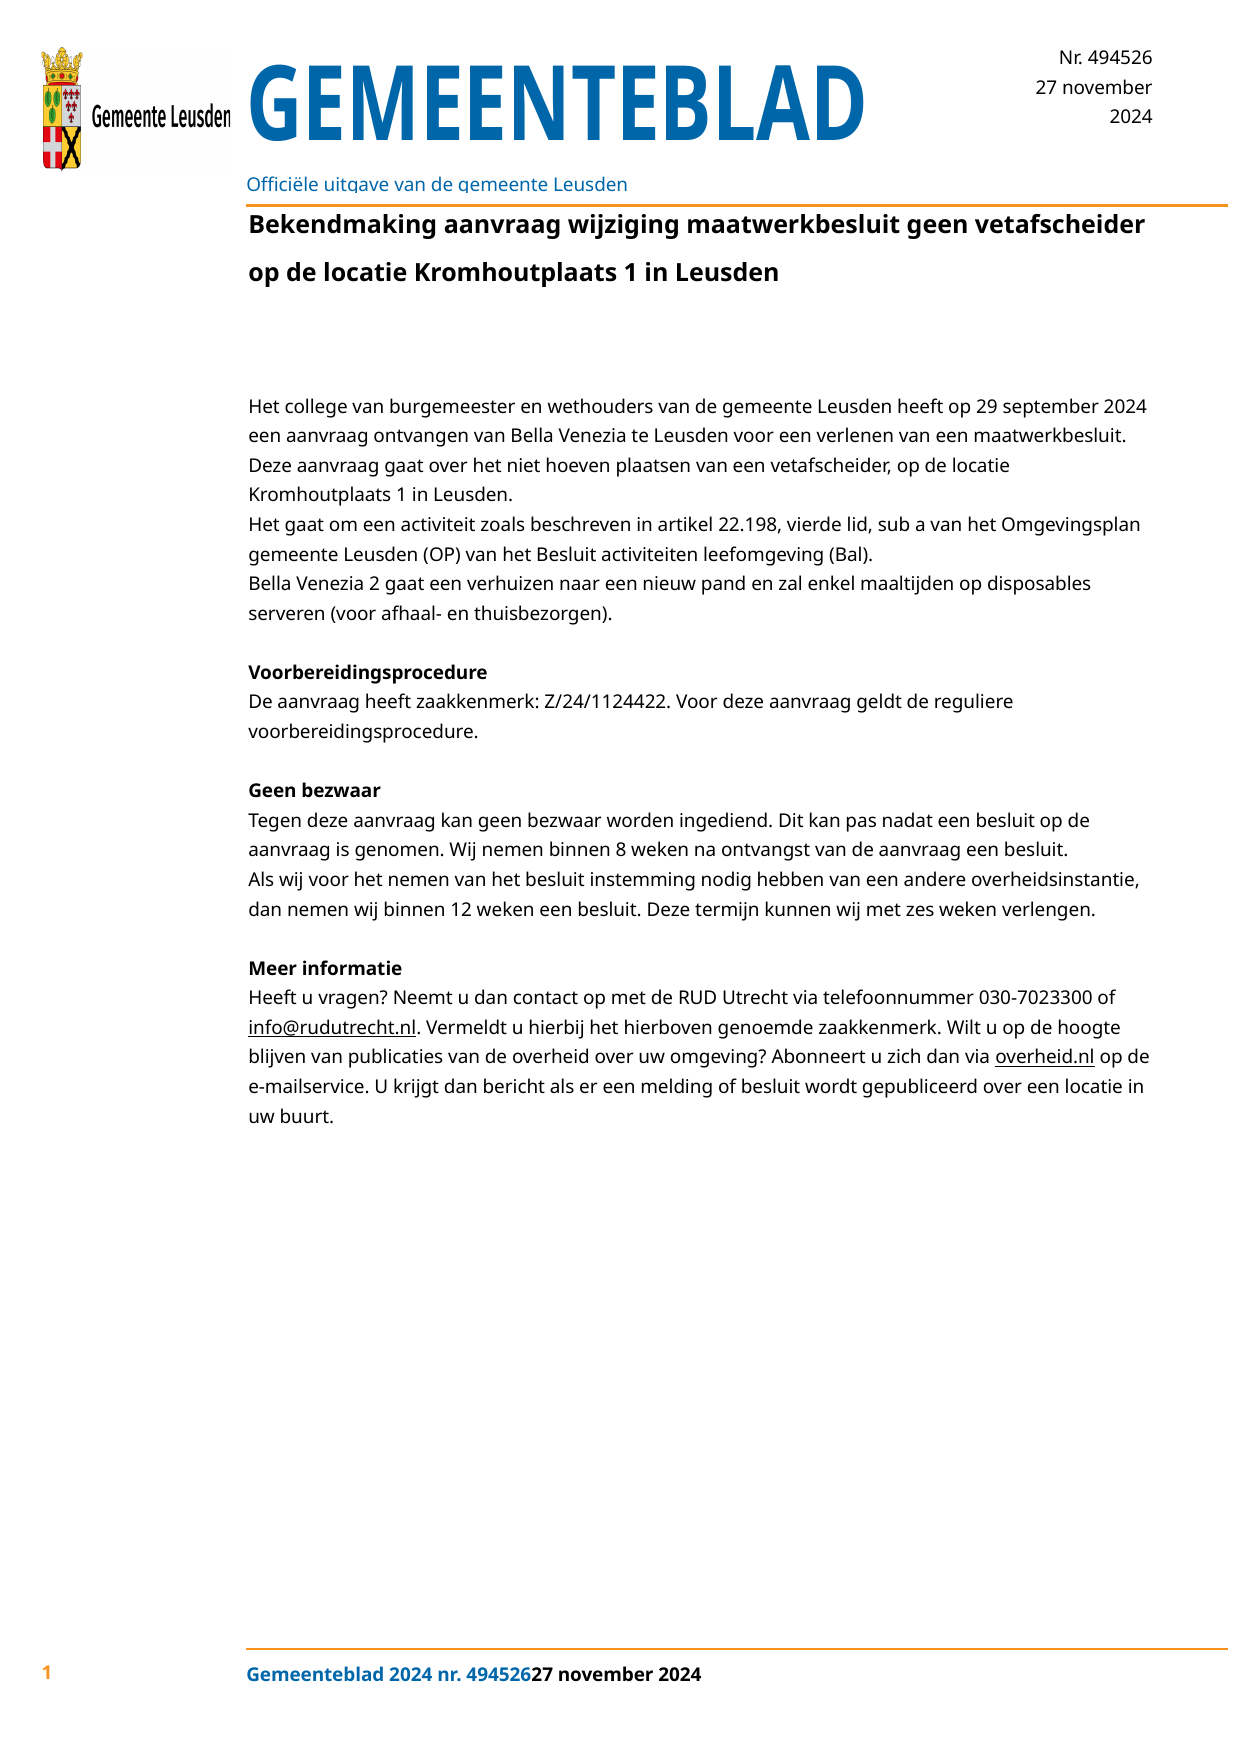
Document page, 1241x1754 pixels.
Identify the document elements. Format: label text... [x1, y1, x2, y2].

text De aanvraag heeft zaakkenmerk: Z/24/1124422. Voor deze aanvraag geldt de reguliere voorbereidingsprocedure. [248, 689, 1152, 744]
text Het college van burgemeester en wethouders van de gemeente Leusden heeft op 29 september 2024 een aanvraag ontvangen van Bella Venezia te Leusden voor een verlenen van een maatwerkbesluit. Deze aanvraag gaat over het niet hoeven plaatsen van een vetafscheider, op de locatie Kromhoutplaats 1 in Leusden. [248, 393, 1152, 507]
text Als wij voor het nemen van het besluit instemming nodig hebben van een andere overheidsinstantie, dan nemen wij binnen 12 weken een besluit. Deze termijn kunnen wij met zes weken verlengen. [248, 866, 1152, 922]
text Bekendmaking aanvraag wijziging maatwerkbesluit geen vetafscheider op de locatie Kromhoutplaats 1 in Leusden [248, 207, 1152, 288]
text Meer informatie [248, 955, 1152, 981]
text Voorbereidingsprocedure [248, 659, 1152, 685]
text Geen bezwaar [248, 777, 1152, 803]
text Bella Venezia 2 gaat een verhuizen naar een nieuw pand en zal enkel maaltijden op disposables serveren (voor afhaal- en thuisbezorgen). [248, 570, 1152, 626]
text Heeft u vragen? Neemt u dan contact op met de RUD Utrecht via telefoonnummer 030-7023300 of info@rudutrecht.nl. Vermeldt u hierbij het hierboven genoemde zaakkenmerk. Wilt u op de hoogte blijven van publicaties van de overheid over uw omgeving? Abonneert u zich dan via overheid.nl op de e-mailservice. U krijgt dan bericht als er een melding of besluit wordt gepubliceerd over een locatie in uw buurt. [248, 984, 1152, 1129]
text Tegen deze aanvraag kan geen bezwaar worden ingediend. Dit kan pas nadat een besluit op de aanvraag is genomen. Wij nemen binnen 8 weken na ontvangst van de aanvraag een besluit. [248, 807, 1152, 862]
text Het gaat om een activiteit zoals beschreven in artikel 22.198, vierde lid, sub a van het Omgevingsplan gemeente Leusden (OP) van het Besluit activiteiten leefomgeving (Bal). [248, 511, 1152, 567]
picture [41, 47, 231, 172]
